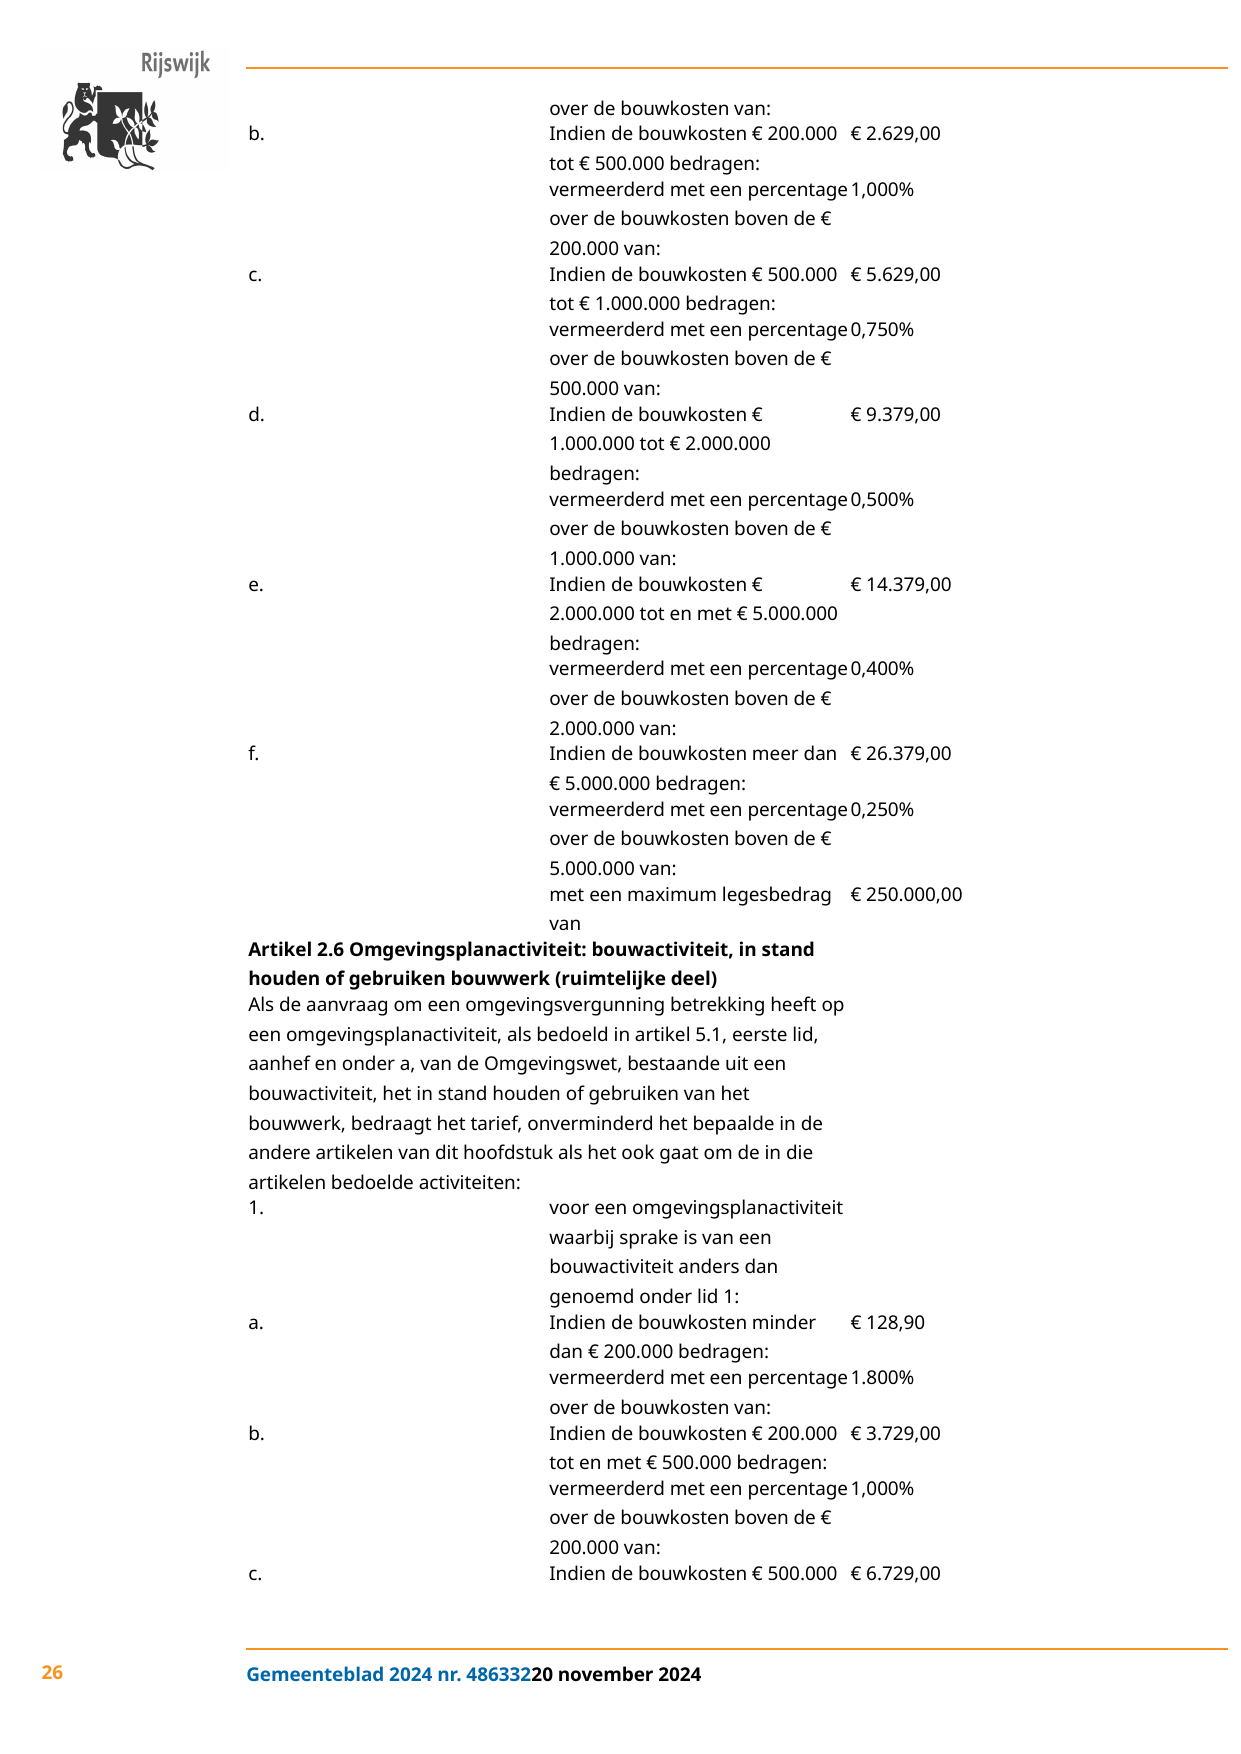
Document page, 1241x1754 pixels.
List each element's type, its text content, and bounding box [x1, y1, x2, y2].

table_cell c. [248, 1560, 549, 1586]
table_cell [248, 656, 549, 741]
table_cell vermeerderd met een percentage over de bouwkosten boven de € 2.000.000 van: [549, 656, 850, 741]
table_cell € 9.379,00 [850, 401, 1152, 486]
table_cell vermeerderd met een percentage over de bouwkosten van: [549, 1364, 850, 1420]
table_cell 1. [248, 1195, 549, 1309]
table_cell [248, 796, 549, 881]
table_cell Indien de bouwkosten € 500.000 [549, 1560, 850, 1586]
table_cell b. [248, 1420, 549, 1475]
table_cell [850, 936, 1152, 991]
table_cell 1.800% [850, 1364, 1152, 1420]
table_cell Indien de bouwkosten € 1.000.000 tot € 2.000.000 bedragen: [549, 401, 850, 486]
table_cell d. [248, 401, 549, 486]
table_cell € 5.629,00 [850, 261, 1152, 316]
table_cell € 250.000,00 [850, 881, 1152, 936]
table_cell Als de aanvraag om een omgevingsvergunning betrekking heeft op een omgevingsplanactiviteit, als bedoeld in artikel 5.1, eerste lid, aanhef en onder a, van de Omgevingswet, bestaande uit een bouwactiviteit, het in stand houden of gebruiken van het bouwwerk, bedraagt het tarief, onverminderd het bepaalde in de andere artikelen van dit hoofdstuk als het ook gaat om de in die artikelen bedoelde activiteiten: [248, 991, 850, 1194]
table_cell Indien de bouwkosten € 500.000 tot € 1.000.000 bedragen: [549, 261, 850, 316]
table_cell vermeerderd met een percentage over de bouwkosten boven de € 200.000 van: [549, 176, 850, 261]
table_cell € 2.629,00 [850, 121, 1152, 176]
table_cell [850, 95, 1152, 121]
table_cell € 14.379,00 [850, 571, 1152, 656]
table_cell [850, 1195, 1152, 1309]
table_cell vermeerderd met een percentage over de bouwkosten boven de € 200.000 van: [549, 1475, 850, 1560]
table_cell voor een omgevingsplanactiviteit waarbij sprake is van een bouwactiviteit anders dan genoemd onder lid 1: [549, 1195, 850, 1309]
table_cell Indien de bouwkosten € 2.000.000 tot en met € 5.000.000 bedragen: [549, 571, 850, 656]
table_cell [248, 316, 549, 401]
table_cell [248, 176, 549, 261]
table_cell [248, 1364, 549, 1420]
table_cell 0,750% [850, 316, 1152, 401]
table_cell vermeerderd met een percentage over de bouwkosten boven de € 1.000.000 van: [549, 486, 850, 571]
table_cell e. [248, 571, 549, 656]
table_cell € 6.729,00 [850, 1560, 1152, 1586]
table_cell 0,500% [850, 486, 1152, 571]
table_cell [248, 486, 549, 571]
table_cell f. [248, 741, 549, 796]
table_cell [248, 881, 549, 936]
table_cell Indien de bouwkosten € 200.000 tot € 500.000 bedragen: [549, 121, 850, 176]
table_cell 0,400% [850, 656, 1152, 741]
table_cell Indien de bouwkosten € 200.000 tot en met € 500.000 bedragen: [549, 1420, 850, 1475]
table_cell Artikel 2.6 Omgevingsplanactiviteit: bouwactiviteit, in stand houden of gebruiken bouwwerk (ruimtelijke deel) [248, 936, 850, 991]
table_cell over de bouwkosten van: [549, 95, 850, 121]
table_cell [850, 991, 1152, 1194]
table_cell Indien de bouwkosten meer dan € 5.000.000 bedragen: [549, 741, 850, 796]
picture [41, 47, 231, 172]
table_cell a. [248, 1309, 549, 1364]
table_cell 1,000% [850, 1475, 1152, 1560]
table_cell € 3.729,00 [850, 1420, 1152, 1475]
table_cell b. [248, 121, 549, 176]
table_cell [248, 1475, 549, 1560]
table_cell € 26.379,00 [850, 741, 1152, 796]
table_cell Indien de bouwkosten minder dan € 200.000 bedragen: [549, 1309, 850, 1364]
table_cell met een maximum legesbedrag van [549, 881, 850, 936]
table_cell vermeerderd met een percentage over de bouwkosten boven de € 500.000 van: [549, 316, 850, 401]
table_cell € 128,90 [850, 1309, 1152, 1364]
table_cell c. [248, 261, 549, 316]
table_cell 1,000% [850, 176, 1152, 261]
table_cell [248, 95, 549, 121]
table_cell 0,250% [850, 796, 1152, 881]
table_cell vermeerderd met een percentage over de bouwkosten boven de € 5.000.000 van: [549, 796, 850, 881]
